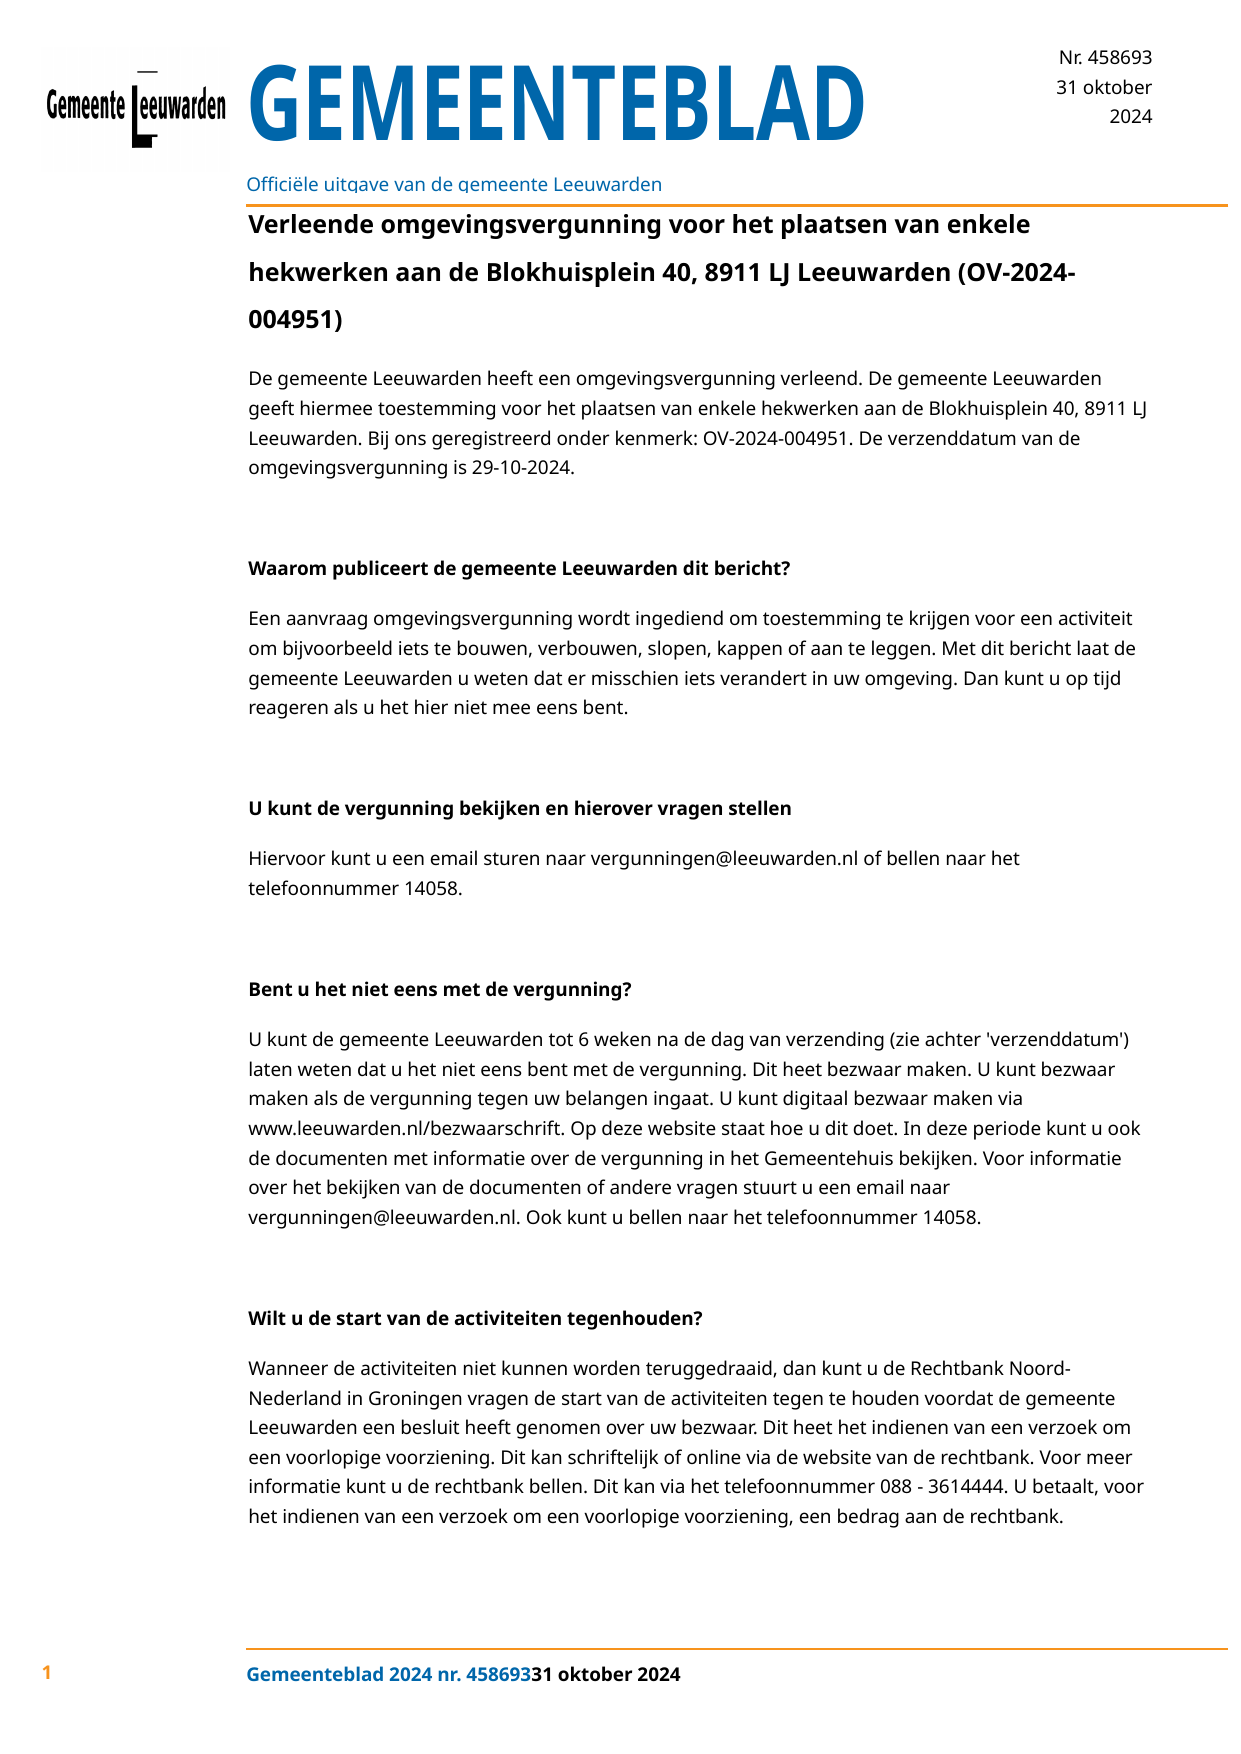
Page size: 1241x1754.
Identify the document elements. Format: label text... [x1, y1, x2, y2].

text U kunt de gemeente Leeuwarden tot 6 weken na de dag van verzending (zie achter 'verzenddatum') laten weten dat u het niet eens bent met de vergunning. Dit heet bezwaar maken. U kunt bezwaar maken als de vergunning tegen uw belangen ingaat. U kunt digitaal bezwaar maken via www.leeuwarden.nl/bezwaarschrift. Op deze website staat hoe u dit doet. In deze periode kunt u ook de documenten met informatie over de vergunning in het Gemeentehuis bekijken. Voor informatie over het bekijken van de documenten of andere vragen stuurt u een email naar vergunningen@leeuwarden.nl. Ook kunt u bellen naar het telefoonnummer 14058. [248, 1026, 1152, 1229]
text Een aanvraag omgevingsvergunning wordt ingediend om toestemming te krijgen voor een activiteit om bijvoorbeeld iets te bouwen, verbouwen, slopen, kappen of aan te leggen. Met dit bericht laat de gemeente Leeuwarden u weten dat er misschien iets verandert in uw omgeving. Dan kunt u op tijd reageren als u het hier niet mee eens bent. [248, 606, 1152, 720]
text Bent u het niet eens met de vergunning? [248, 976, 1152, 1002]
text Verleende omgevingsvergunning voor het plaatsen van enkele hekwerken aan de Blokhuisplein 40, 8911 LJ Leeuwarden (OV-2024-004951) [248, 207, 1152, 336]
text U kunt de vergunning bekijken en hierover vragen stellen [248, 795, 1152, 821]
text De gemeente Leeuwarden heeft een omgevingsvergunning verleend. De gemeente Leeuwarden geeft hiermee toestemming voor het plaatsen van enkele hekwerken aan de Blokhuisplein 40, 8911 LJ Leeuwarden. Bij ons geregistreerd onder kenmerk: OV-2024-004951. De verzenddatum van de omgevingsvergunning is 29-10-2024. [248, 366, 1152, 480]
picture [41, 47, 231, 172]
text Waarom publiceert de gemeente Leeuwarden dit bericht? [248, 555, 1152, 581]
text Hiervoor kunt u een email sturen naar vergunningen@leeuwarden.nl of bellen naar het telefoonnummer 14058. [248, 846, 1152, 901]
text Wanneer de activiteiten niet kunnen worden teruggedraaid, dan kunt u de Rechtbank Noord-Nederland in Groningen vragen de start van de activiteiten tegen te houden voordat de gemeente Leeuwarden een besluit heeft genomen over uw bezwaar. Dit heet het indienen van een verzoek om een voorlopige voorziening. Dit kan schriftelijk of online via de website van de rechtbank. Voor meer informatie kunt u de rechtbank bellen. Dit kan via het telefoonnummer 088 - 3614444. U betaalt, voor het indienen van een verzoek om een voorlopige voorziening, een bedrag aan de rechtbank. [248, 1355, 1152, 1529]
text Wilt u de start van de activiteiten tegenhouden? [248, 1305, 1152, 1330]
